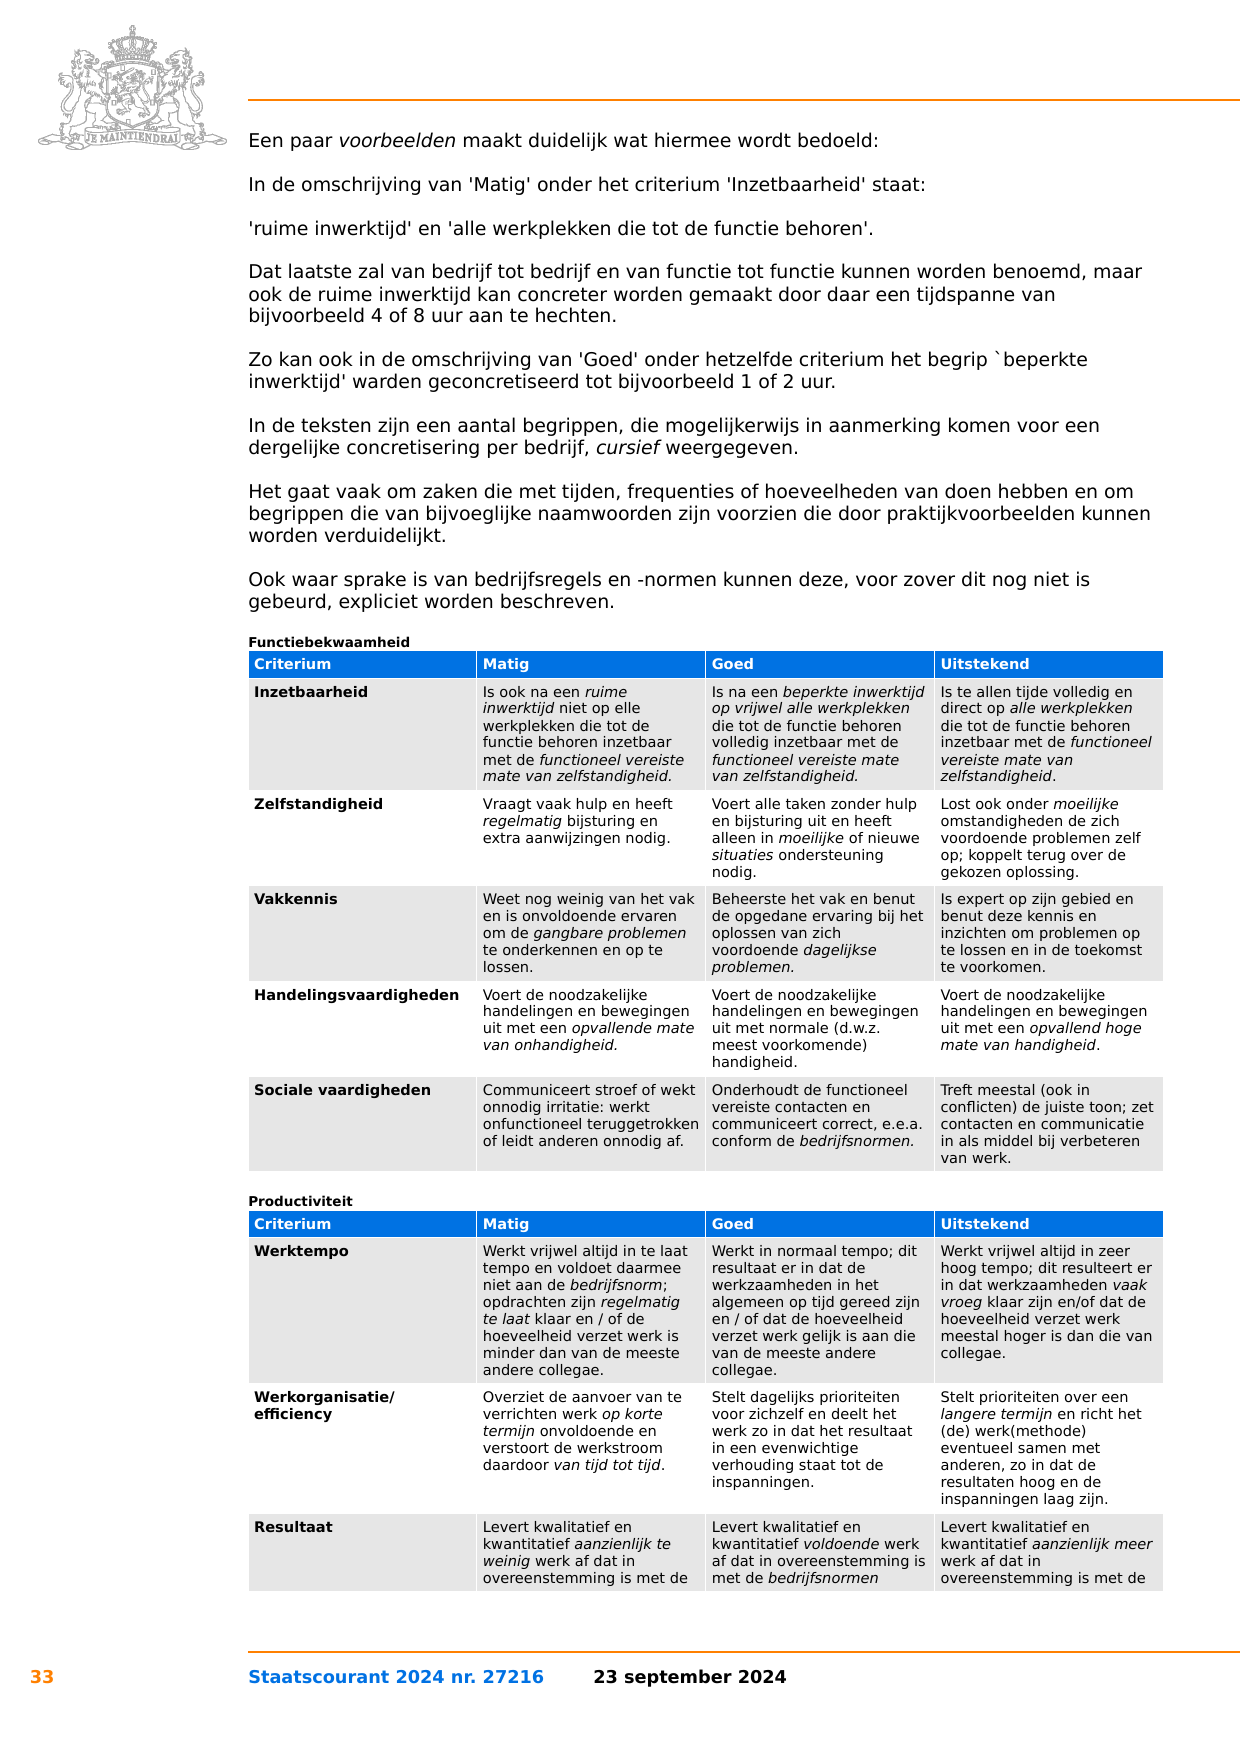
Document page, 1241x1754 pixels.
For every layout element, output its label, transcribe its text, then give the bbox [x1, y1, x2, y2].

table_cell Is te allen tijde volledig en direct op alle werkplekken die tot de functie behoren inzetbaar met de functioneel vereiste mate van zelfstandigheid. [935, 679, 1163, 790]
table_cell Voert de noodzakelijke handelingen en bewegingen uit met een opvallende mate van onhandigheid. [477, 982, 705, 1076]
table_cell Uitstekend [935, 1211, 1163, 1237]
table_cell Werkt vrijwel altijd in zeer hoog tempo; dit resulteert er in dat werkzaamheden vaak vroeg klaar zijn en/of dat de hoeveelheid verzet werk meestal hoger is dan die van collegae. [935, 1238, 1163, 1383]
table_cell Is ook na een ruime inwerktijd niet op elle werkplekken die tot de functie behoren inzetbaar met de functioneel vereiste mate van zelfstandigheid. [477, 679, 705, 790]
text Zo kan ook in de omschrijving van 'Goed' onder hetzelfde criterium het begrip `beperkte inwerktijd' warden geconcretiseerd tot bijvoorbeeld 1 of 2 uur. [248, 349, 1163, 393]
table_cell Goed [706, 651, 934, 678]
text 'ruime inwerktijd' en 'alle werkplekken die tot de functie behoren'. [248, 218, 1163, 239]
table_header Productiviteit [248, 1194, 1163, 1210]
table_cell Levert kwalitatief en kwantitatief aanzienlijk te weinig werk af dat in overeenstemming is met de [477, 1514, 705, 1591]
table_cell Sociale vaardigheden [249, 1077, 476, 1171]
table_cell Levert kwalitatief en kwantitatief aanzienlijk meer werk af dat in overeenstemming is met de [935, 1514, 1163, 1591]
table_cell Resultaat [249, 1514, 476, 1591]
table_cell Is na een beperkte inwerktijd op vrijwel alle werkplekken die tot de functie behoren volledig inzetbaar met de functioneel vereiste mate van zelfstandigheid. [706, 679, 934, 790]
table_cell Zelfstandigheid [249, 791, 476, 885]
table_cell Werktempo [249, 1238, 476, 1383]
table_cell Overziet de aanvoer van te verrichten werk op korte termijn onvoldoende en verstoort de werkstroom daardoor van tijd tot tijd. [477, 1385, 705, 1513]
table_cell Beheerste het vak en benut de opgedane ervaring bij het oplossen van zich voordoende dagelijkse problemen. [706, 886, 934, 981]
table_cell Levert kwalitatief en kwantitatief voldoende werk af dat in overeenstemming is met de bedrijfsnormen [706, 1514, 934, 1591]
table_cell Stelt prioriteiten over een langere termijn en richt het (de) werk(methode) eventueel samen met anderen, zo in dat de resultaten hoog en de inspanningen laag zijn. [935, 1385, 1163, 1513]
table_cell Stelt dagelijks prioriteiten voor zichzelf en deelt het werk zo in dat het resultaat in een evenwichtige verhouding staat tot de inspanningen. [706, 1385, 934, 1513]
table_header Functiebekwaamheid [248, 635, 1163, 650]
table_cell Handelingsvaardigheden [249, 982, 476, 1076]
text In de teksten zijn een aantal begrippen, die mogelijkerwijs in aanmerking komen voor een dergelijke concretisering per bedrijf, cursief weergegeven. [248, 415, 1163, 459]
table_cell Vakkennis [249, 886, 476, 981]
table_cell Voert de noodzakelijke handelingen en bewegingen uit met normale (d.w.z. meest voorkomende) handigheid. [706, 982, 934, 1076]
table_cell Werkt vrijwel altijd in te laat tempo en voldoet daarmee niet aan de bedrijfsnorm; opdrachten zijn regelmatig te laat klaar en / of de hoeveelheid verzet werk is minder dan van de meeste andere collegae. [477, 1238, 705, 1383]
table_cell Matig [477, 651, 705, 678]
table_cell Inzetbaarheid [249, 679, 476, 790]
table_cell Voert alle taken zonder hulp en bijsturing uit en heeft alleen in moeilijke of nieuwe situaties ondersteuning nodig. [706, 791, 934, 885]
table_cell Communiceert stroef of wekt onnodig irritatie: werkt onfunctioneel teruggetrokken of leidt anderen onnodig af. [477, 1077, 705, 1171]
table_cell Is expert op zijn gebied en benut deze kennis en inzichten om problemen op te lossen en in de toekomst te voorkomen. [935, 886, 1163, 981]
table_cell Criterium [249, 651, 476, 678]
table_cell Onderhoudt de functioneel vereiste contacten en communiceert correct, e.e.a. conform de bedrijfsnormen. [706, 1077, 934, 1171]
table_cell Weet nog weinig van het vak en is onvoldoende ervaren om de gangbare problemen te onderkennen en op te lossen. [477, 886, 705, 981]
text In de omschrijving van 'Matig' onder het criterium 'Inzetbaarheid' staat: [248, 174, 1163, 196]
table_cell Goed [706, 1211, 934, 1237]
table_cell Werkt in normaal tempo; dit resultaat er in dat de werkzaamheden in het algemeen op tijd gereed zijn en / of dat de hoeveelheid verzet werk gelijk is aan die van de meeste andere collegae. [706, 1238, 934, 1383]
table_cell Werkorganisatie/ efficiency [249, 1385, 476, 1513]
text Het gaat vaak om zaken die met tijden, frequenties of hoeveelheden van doen hebben en om begrippen die van bijvoeglijke naamwoorden zijn voorzien die door praktijkvoorbeelden kunnen worden verduidelijkt. [248, 481, 1163, 547]
table_cell Criterium [249, 1211, 476, 1237]
text Dat laatste zal van bedrijf tot bedrijf en van functie tot functie kunnen worden benoemd, maar ook de ruime inwerktijd kan concreter worden gemaakt door daar een tijdspanne van bijvoorbeeld 4 of 8 uur aan te hechten. [248, 261, 1163, 327]
text Een paar voorbeelden maakt duidelijk wat hiermee wordt bedoeld: [248, 130, 1163, 152]
table_cell Treft meestal (ook in conflicten) de juiste toon; zet contacten en communicatie in als middel bij verbeteren van werk. [935, 1077, 1163, 1171]
table_cell Vraagt vaak hulp en heeft regelmatig bijsturing en extra aanwijzingen nodig. [477, 791, 705, 885]
text Ook waar sprake is van bedrijfsregels en -normen kunnen deze, voor zover dit nog niet is gebeurd, expliciet worden beschreven. [248, 569, 1163, 613]
table_cell Uitstekend [935, 651, 1163, 678]
table_cell Matig [477, 1211, 705, 1237]
picture [38, 25, 227, 150]
table_cell Voert de noodzakelijke handelingen en bewegingen uit met een opvallend hoge mate van handigheid. [935, 982, 1163, 1076]
table_cell Lost ook onder moeilijke omstandigheden de zich voordoende problemen zelf op; koppelt terug over de gekozen oplossing. [935, 791, 1163, 885]
